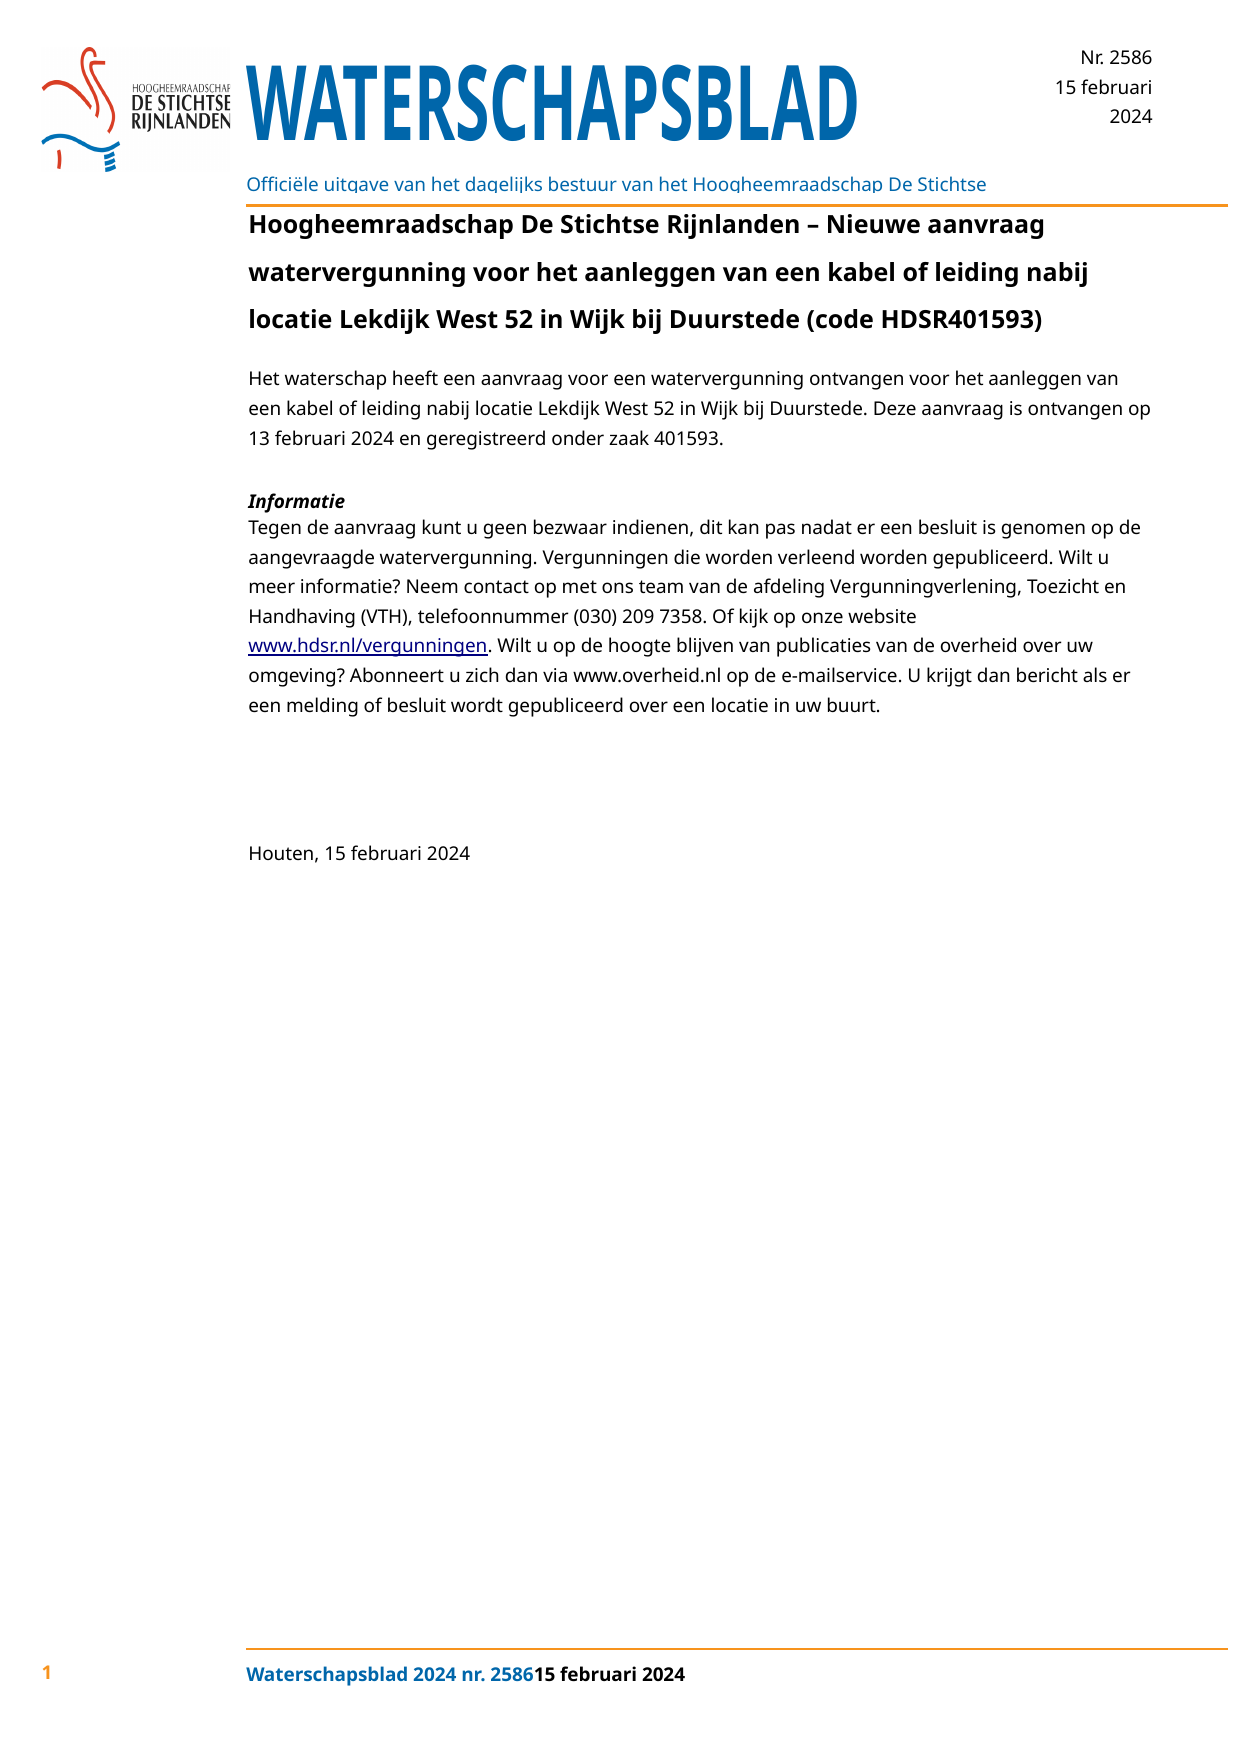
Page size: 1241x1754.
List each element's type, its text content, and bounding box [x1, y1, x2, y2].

text Tegen de aanvraag kunt u geen bezwaar indienen, dit kan pas nadat er een besluit is genomen op de aangevraagde watervergunning. Vergunningen die worden verleend worden gepubliceerd. Wilt u meer informatie? Neem contact op met ons team van de afdeling Vergunningverlening, Toezicht en Handhaving (VTH), telefoonnummer (030) 209 7358. Of kijk op onze website www.hdsr.nl/vergunningen. Wilt u op de hoogte blijven van publicaties van de overheid over uw omgeving? Abonneert u zich dan via www.overheid.nl op de e-mailservice. U krijgt dan bericht als er een melding of besluit wordt gepubliceerd over een locatie in uw buurt. [248, 514, 1152, 718]
picture [41, 47, 231, 172]
text Informatie [248, 489, 1152, 514]
text Hoogheemraadschap De Stichtse Rijnlanden – Nieuwe aanvraag watervergunning voor het aanleggen van een kabel of leiding nabij locatie Lekdijk West 52 in Wijk bij Duurstede (code HDSR401593) [248, 207, 1152, 336]
text Houten, 15 februari 2024 [248, 841, 1152, 866]
text Het waterschap heeft een aanvraag voor een watervergunning ontvangen voor het aanleggen van een kabel of leiding nabij locatie Lekdijk West 52 in Wijk bij Duurstede. Deze aanvraag is ontvangen op 13 februari 2024 en geregistreerd onder zaak 401593. [248, 366, 1152, 450]
